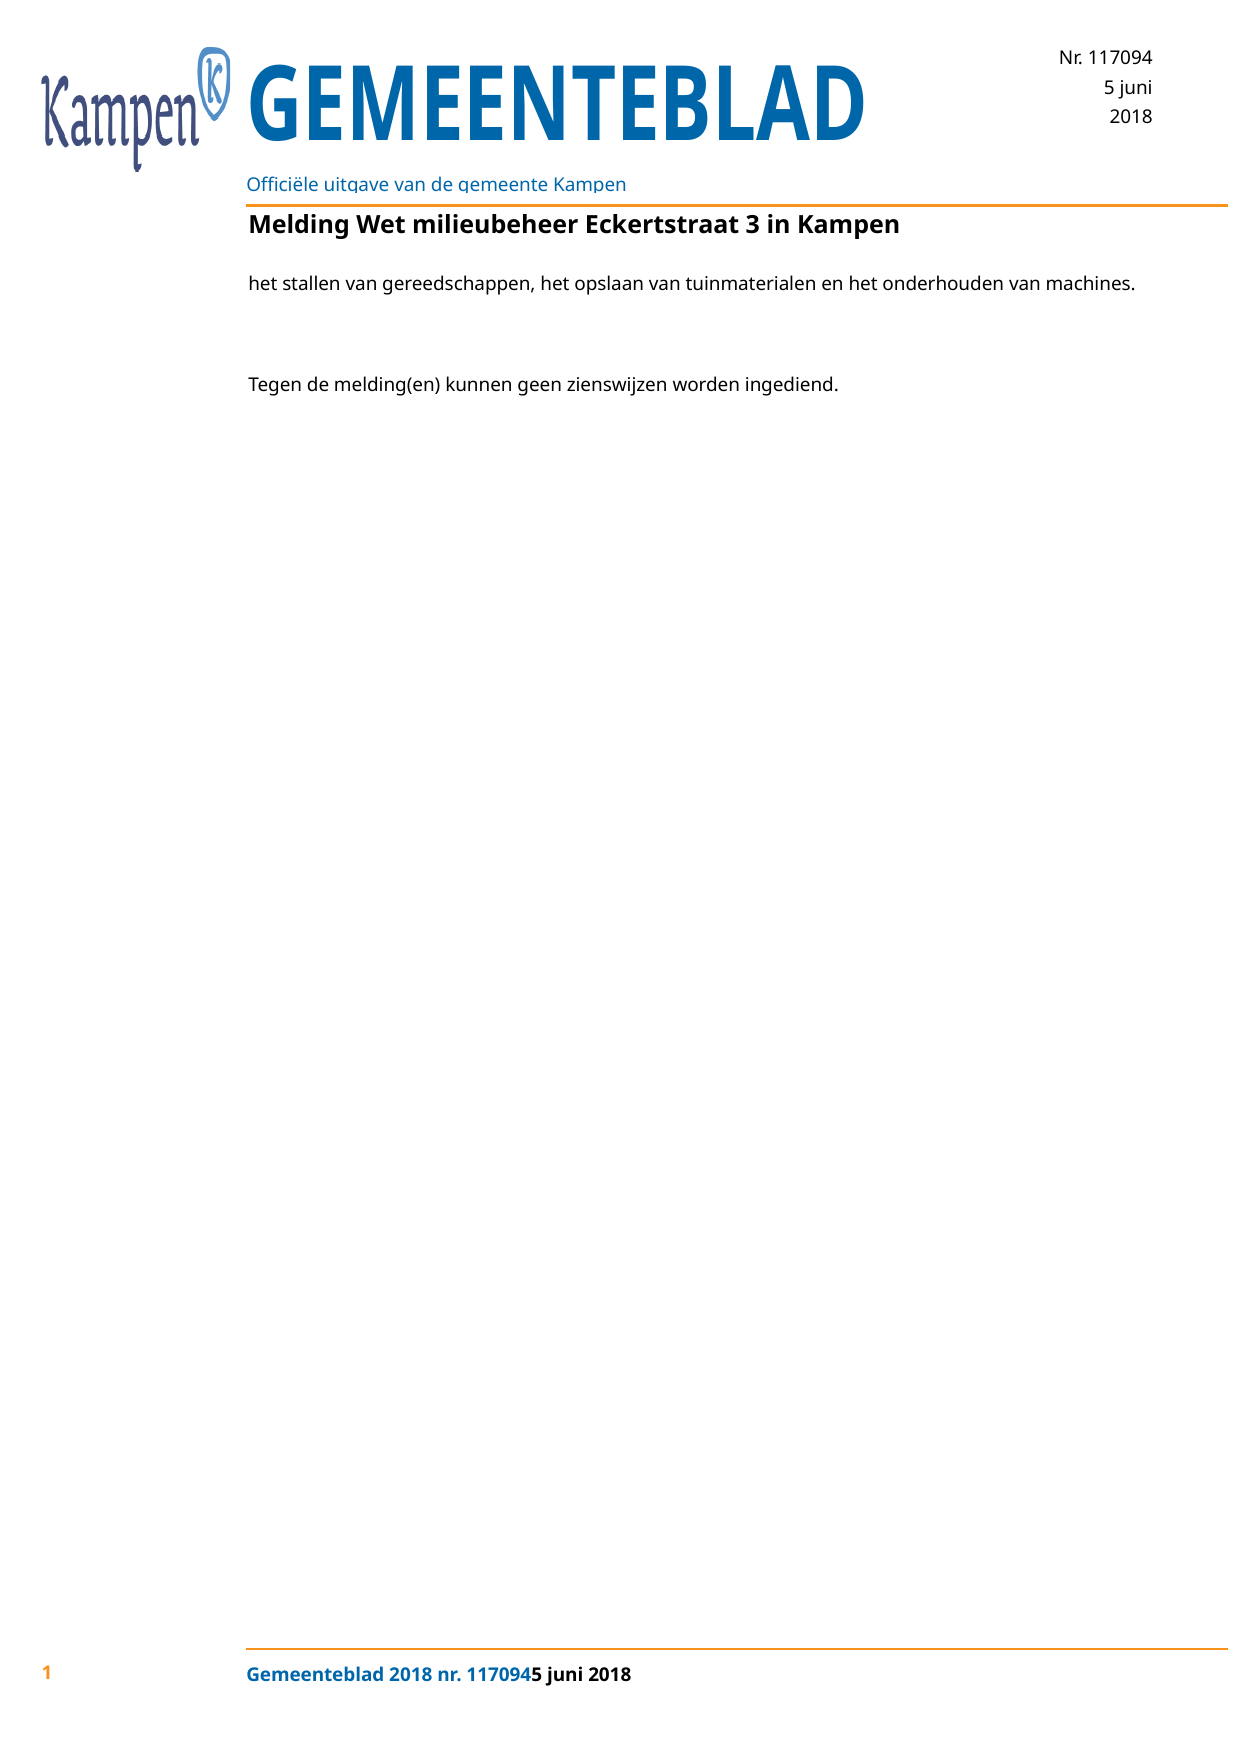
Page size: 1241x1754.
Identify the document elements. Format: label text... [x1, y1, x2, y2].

text het stallen van gereedschappen, het opslaan van tuinmaterialen en het onderhouden van machines. [248, 270, 1152, 296]
picture [41, 47, 231, 172]
text Melding Wet milieubeheer Eckertstraat 3 in Kampen [248, 207, 1152, 241]
text Tegen de melding(en) kunnen geen zienswijzen worden ingediend. [248, 371, 1152, 397]
